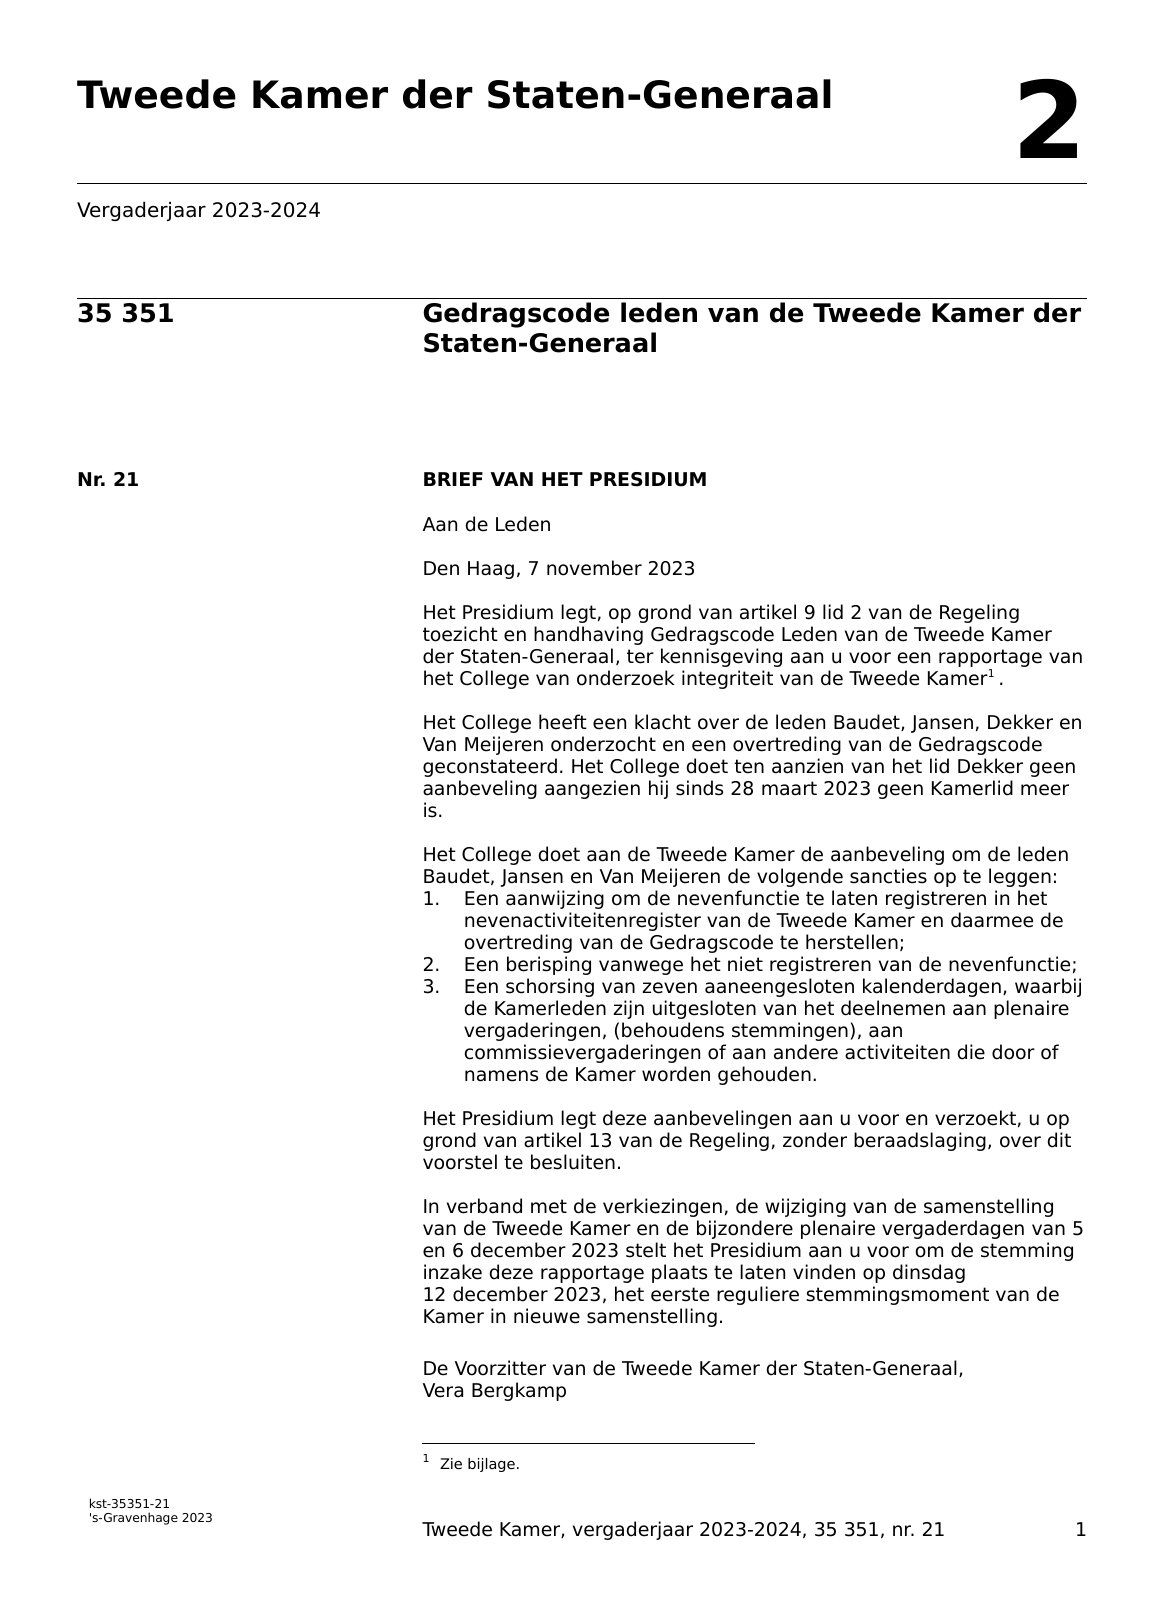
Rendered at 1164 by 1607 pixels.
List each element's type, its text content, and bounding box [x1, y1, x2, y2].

text Het College heeft een klacht over de leden Baudet, Jansen, Dekker en Van Meijeren onderzocht en een overtreding van de Gedragscode geconstateerd. Het College doet ten aanzien van het lid Dekker geen aanbeveling aangezien hij sinds 28 maart 2023 geen Kamerlid meer is. [422, 712, 1087, 822]
text 2. Een berisping vanwege het niet registreren van de nevenfunctie; [422, 954, 1087, 976]
subtitle 35 351 Gedragscode leden van de Tweede Kamer der Staten-Generaal [77, 299, 1087, 358]
table_cell Vergaderjaar 2023-2024 [77, 184, 1087, 298]
text In verband met de verkiezingen, de wijziging van de samenstelling van de Tweede Kamer en de bijzondere plenaire vergaderdagen van 5 en 6 december 2023 stelt het Presidium aan u voor om de stemming inzake deze rapportage plaats te laten vinden op dinsdag 12 december 2023, het eerste reguliere stemmingsmoment van de Kamer in nieuwe samenstelling. [422, 1196, 1087, 1328]
text De Voorzitter van de Tweede Kamer der Staten-Generaal, Vera Bergkamp [422, 1358, 1087, 1402]
text Zie bijlage. [422, 1452, 1087, 1474]
text 's-Gravenhage 2023 [88, 1511, 323, 1525]
text kst-35351-21 [88, 1497, 323, 1511]
text Het Presidium legt deze aanbevelingen aan u voor en verzoekt, u op grond van artikel 13 van de Regeling, zonder beraadslaging, over dit voorstel te besluiten. [422, 1108, 1087, 1174]
text 3. Een schorsing van zeven aaneengesloten kalenderdagen, waarbij de Kamerleden zijn uitgesloten van het deelnemen aan plenaire vergaderingen, (behoudens stemmingen), aan commissievergaderingen of aan andere activiteiten die door of namens de Kamer worden gehouden. [422, 976, 1087, 1086]
text Het Presidium legt, op grond van artikel 9 lid 2 van de Regeling toezicht en handhaving Gedragscode Leden van de Tweede Kamer der Staten-Generaal, ter kennisgeving aan u voor een rapportage van het College van onderzoek integriteit van de Tweede Kamer. [422, 602, 1087, 690]
text Het College doet aan de Tweede Kamer de aanbeveling om de leden Baudet, Jansen en Van Meijeren de volgende sancties op te leggen: [422, 844, 1087, 888]
subtitle Nr. 21 BRIEF VAN HET PRESIDIUM [77, 469, 1087, 491]
text Aan de Leden [422, 513, 1087, 536]
text Den Haag, 7 november 2023 [422, 558, 1087, 580]
table_header Tweede Kamer der Staten-Generaal [77, 59, 886, 183]
table_header 2 [886, 59, 1087, 183]
text 1. Een aanwijzing om de nevenfunctie te laten registreren in het nevenactiviteitenregister van de Tweede Kamer en daarmee de overtreding van de Gedragscode te herstellen; [422, 888, 1087, 954]
